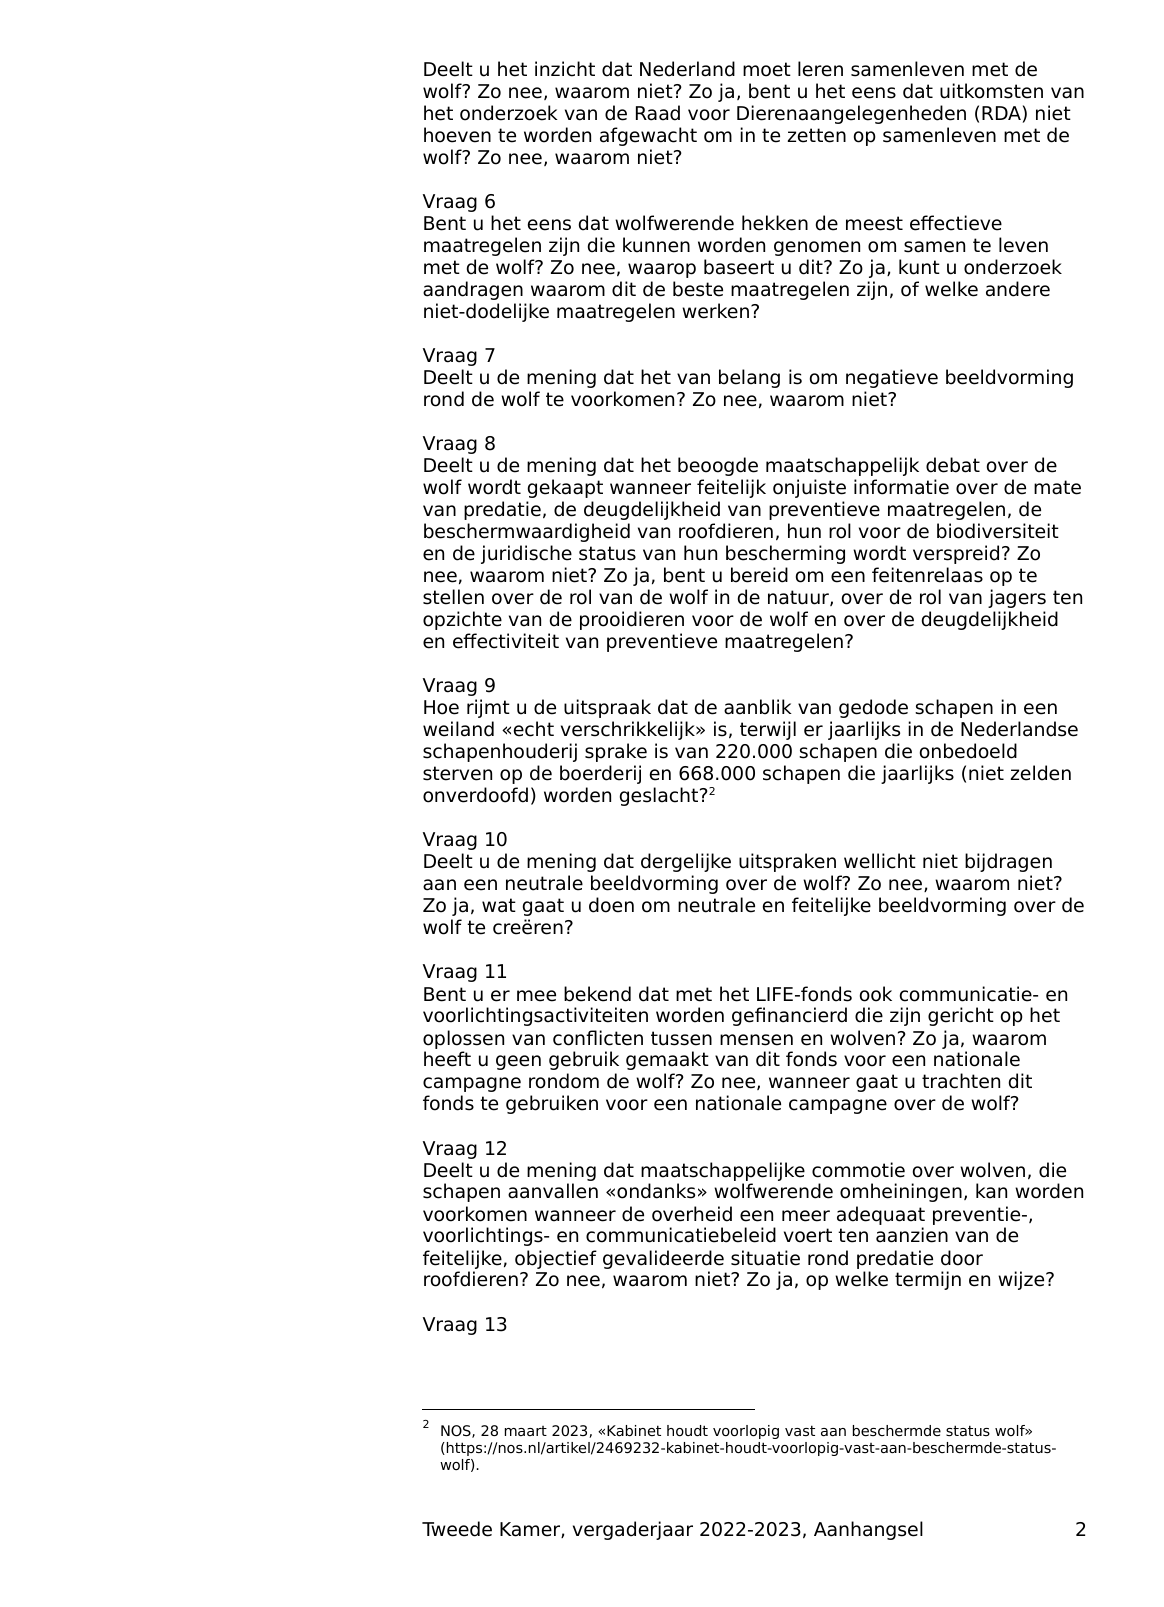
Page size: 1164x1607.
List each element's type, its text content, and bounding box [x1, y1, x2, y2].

text Deelt u de mening dat dergelijke uitspraken wellicht niet bijdragen aan een neutrale beeldvorming over de wolf? Zo nee, waarom niet? Zo ja, wat gaat u doen om neutrale en feitelijke beeldvorming over de wolf te creëren? [422, 851, 1087, 939]
text Vraag 12 [422, 1137, 1087, 1159]
text NOS, 28 maart 2023, «Kabinet houdt voorlopig vast aan beschermde status wolf» (https://nos.nl/artikel/2469232-kabinet-houdt-voorlopig-vast-aan-beschermde-status-wolf). [422, 1418, 1087, 1474]
text Bent u het eens dat wolfwerende hekken de meest effectieve maatregelen zijn die kunnen worden genomen om samen te leven met de wolf? Zo nee, waarop baseert u dit? Zo ja, kunt u onderzoek aandragen waarom dit de beste maatregelen zijn, of welke andere niet-dodelijke maatregelen werken? [422, 213, 1087, 323]
text Vraag 13 [422, 1313, 1087, 1336]
text Vraag 6 [422, 191, 1087, 213]
text Bent u er mee bekend dat met het LIFE-fonds ook communicatie- en voorlichtingsactiviteiten worden gefinancierd die zijn gericht op het oplossen van conflicten tussen mensen en wolven? Zo ja, waarom heeft u geen gebruik gemaakt van dit fonds voor een nationale campagne rondom de wolf? Zo nee, wanneer gaat u trachten dit fonds te gebruiken voor een nationale campagne over de wolf? [422, 983, 1087, 1115]
text Deelt u de mening dat het van belang is om negatieve beeldvorming rond de wolf te voorkomen? Zo nee, waarom niet? [422, 367, 1087, 411]
text Deelt u het inzicht dat Nederland moet leren samenleven met de wolf? Zo nee, waarom niet? Zo ja, bent u het eens dat uitkomsten van het onderzoek van de Raad voor Dierenaangelegenheden (RDA) niet hoeven te worden afgewacht om in te zetten op samenleven met de wolf? Zo nee, waarom niet? [422, 59, 1087, 169]
text Deelt u de mening dat het beoogde maatschappelijk debat over de wolf wordt gekaapt wanneer feitelijk onjuiste informatie over de mate van predatie, de deugdelijkheid van preventieve maatregelen, de beschermwaardigheid van roofdieren, hun rol voor de biodiversiteit en de juridische status van hun bescherming wordt verspreid? Zo nee, waarom niet? Zo ja, bent u bereid om een feitenrelaas op te stellen over de rol van de wolf in de natuur, over de rol van jagers ten opzichte van de prooidieren voor de wolf en over de deugdelijkheid en effectiviteit van preventieve maatregelen? [422, 455, 1087, 653]
text Vraag 9 [422, 675, 1087, 697]
text Deelt u de mening dat maatschappelijke commotie over wolven, die schapen aanvallen «ondanks» wolfwerende omheiningen, kan worden voorkomen wanneer de overheid een meer adequaat preventie-, voorlichtings- en communicatiebeleid voert ten aanzien van de feitelijke, objectief gevalideerde situatie rond predatie door roofdieren? Zo nee, waarom niet? Zo ja, op welke termijn en wijze? [422, 1159, 1087, 1291]
text Hoe rijmt u de uitspraak dat de aanblik van gedode schapen in een weiland «echt verschrikkelijk» is, terwijl er jaarlijks in de Nederlandse schapenhouderij sprake is van 220.000 schapen die onbedoeld sterven op de boerderij en 668.000 schapen die jaarlijks (niet zelden onverdoofd) worden geslacht? [422, 697, 1087, 807]
text Vraag 11 [422, 961, 1087, 983]
text Vraag 7 [422, 345, 1087, 367]
text Vraag 10 [422, 829, 1087, 851]
text Vraag 8 [422, 433, 1087, 455]
